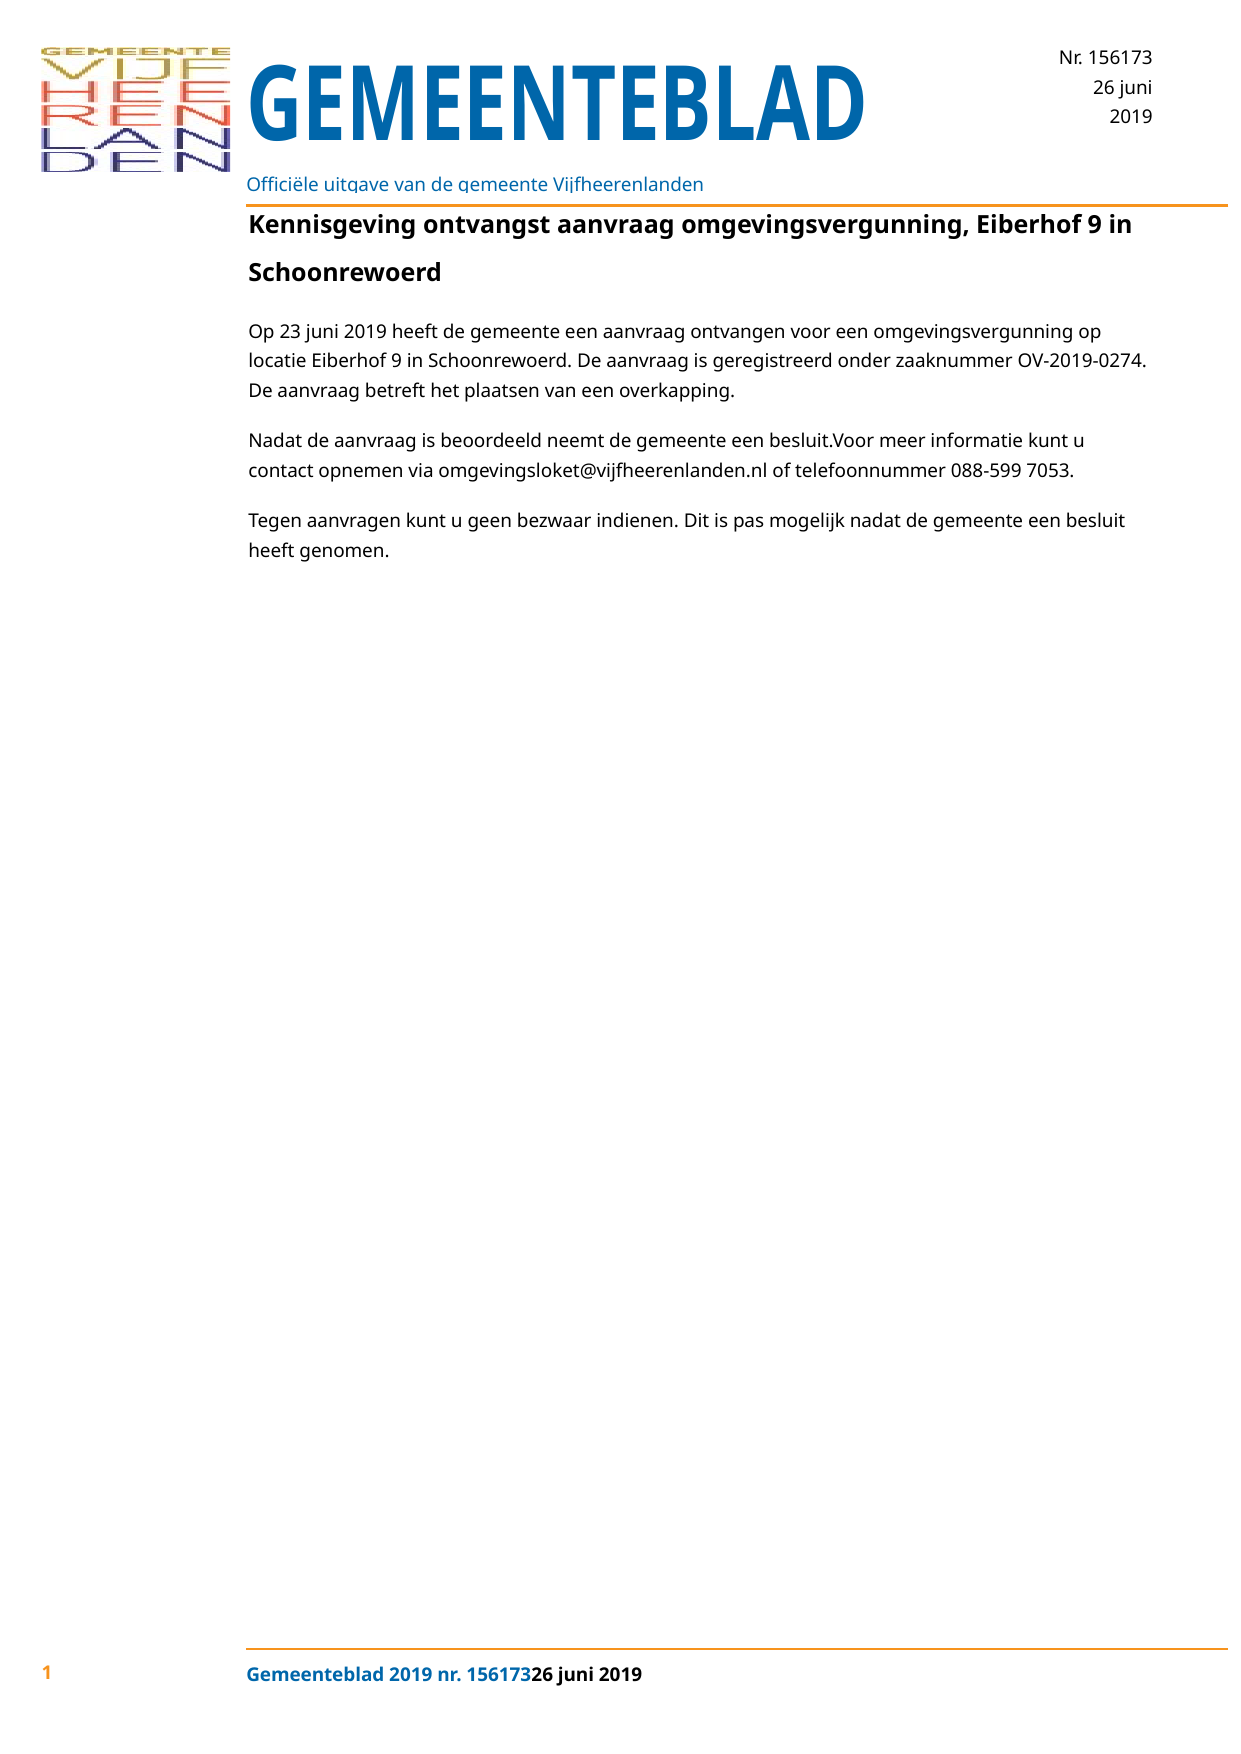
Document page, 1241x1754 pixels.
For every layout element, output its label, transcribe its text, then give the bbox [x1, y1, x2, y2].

text Kennisgeving ontvangst aanvraag omgevingsvergunning, Eiberhof 9 in Schoonrewoerd [248, 207, 1152, 288]
text Nadat de aanvraag is beoordeeld neemt de gemeente een besluit.Voor meer informatie kunt u contact opnemen via omgevingsloket@vijfheerenlanden.nl of telefoonnummer 088-599 7053. [248, 427, 1152, 483]
picture [41, 47, 231, 172]
text Tegen aanvragen kunt u geen bezwaar indienen. Dit is pas mogelijk nadat de gemeente een besluit heeft genomen. [248, 507, 1152, 563]
text Op 23 juni 2019 heeft de gemeente een aanvraag ontvangen voor een omgevingsvergunning op locatie Eiberhof 9 in Schoonrewoerd. De aanvraag is geregistreerd onder zaaknummer OV-2019-0274. De aanvraag betreft het plaatsen van een overkapping. [248, 318, 1152, 403]
